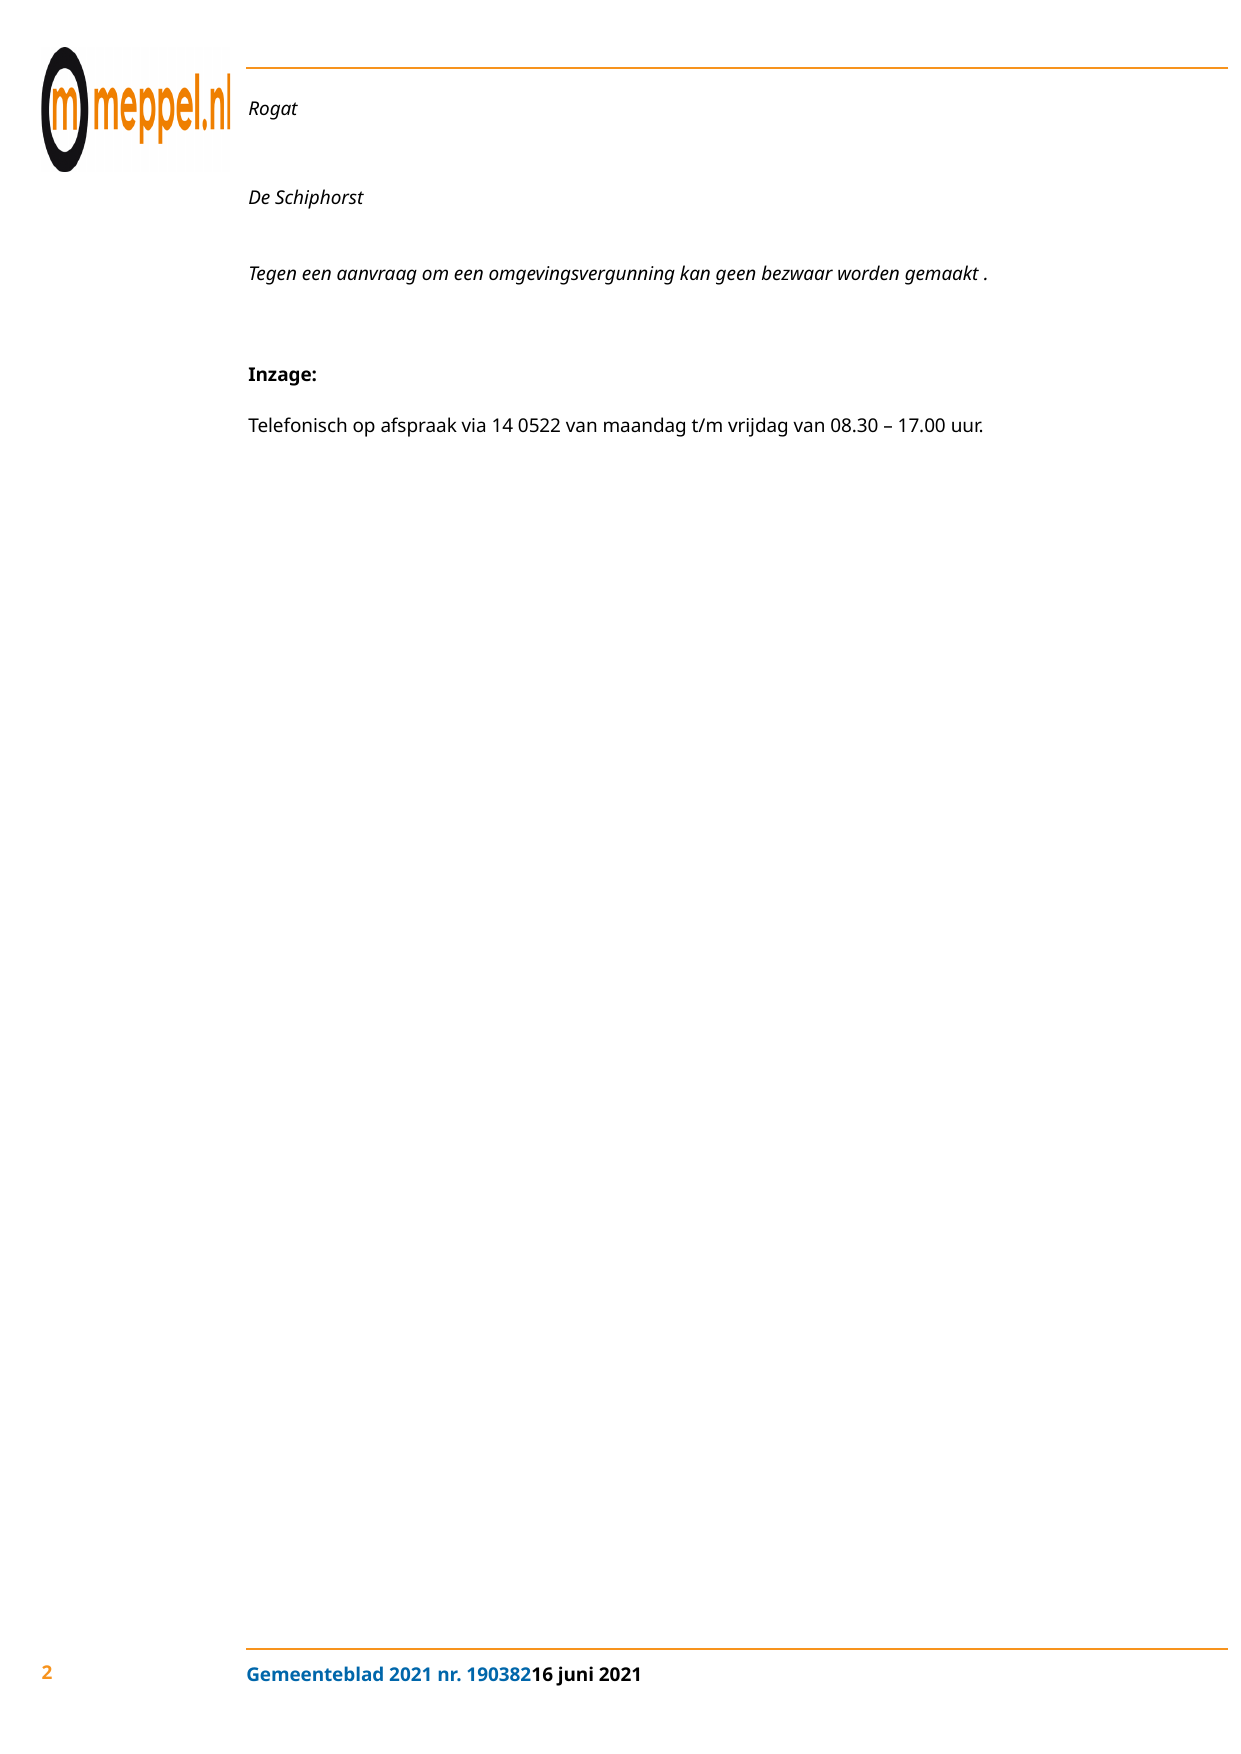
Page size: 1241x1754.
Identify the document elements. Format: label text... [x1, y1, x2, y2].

picture [41, 47, 231, 172]
text Tegen een aanvraag om een omgevingsvergunning kan geen bezwaar worden gemaakt . [248, 261, 1152, 286]
text Inzage: [248, 361, 1152, 387]
text Rogat [248, 95, 1152, 121]
text Telefonisch op afspraak via 14 0522 van maandag t/m vrijdag van 08.30 – 17.00 uur. [248, 412, 1152, 438]
text De Schiphorst [248, 184, 1152, 210]
